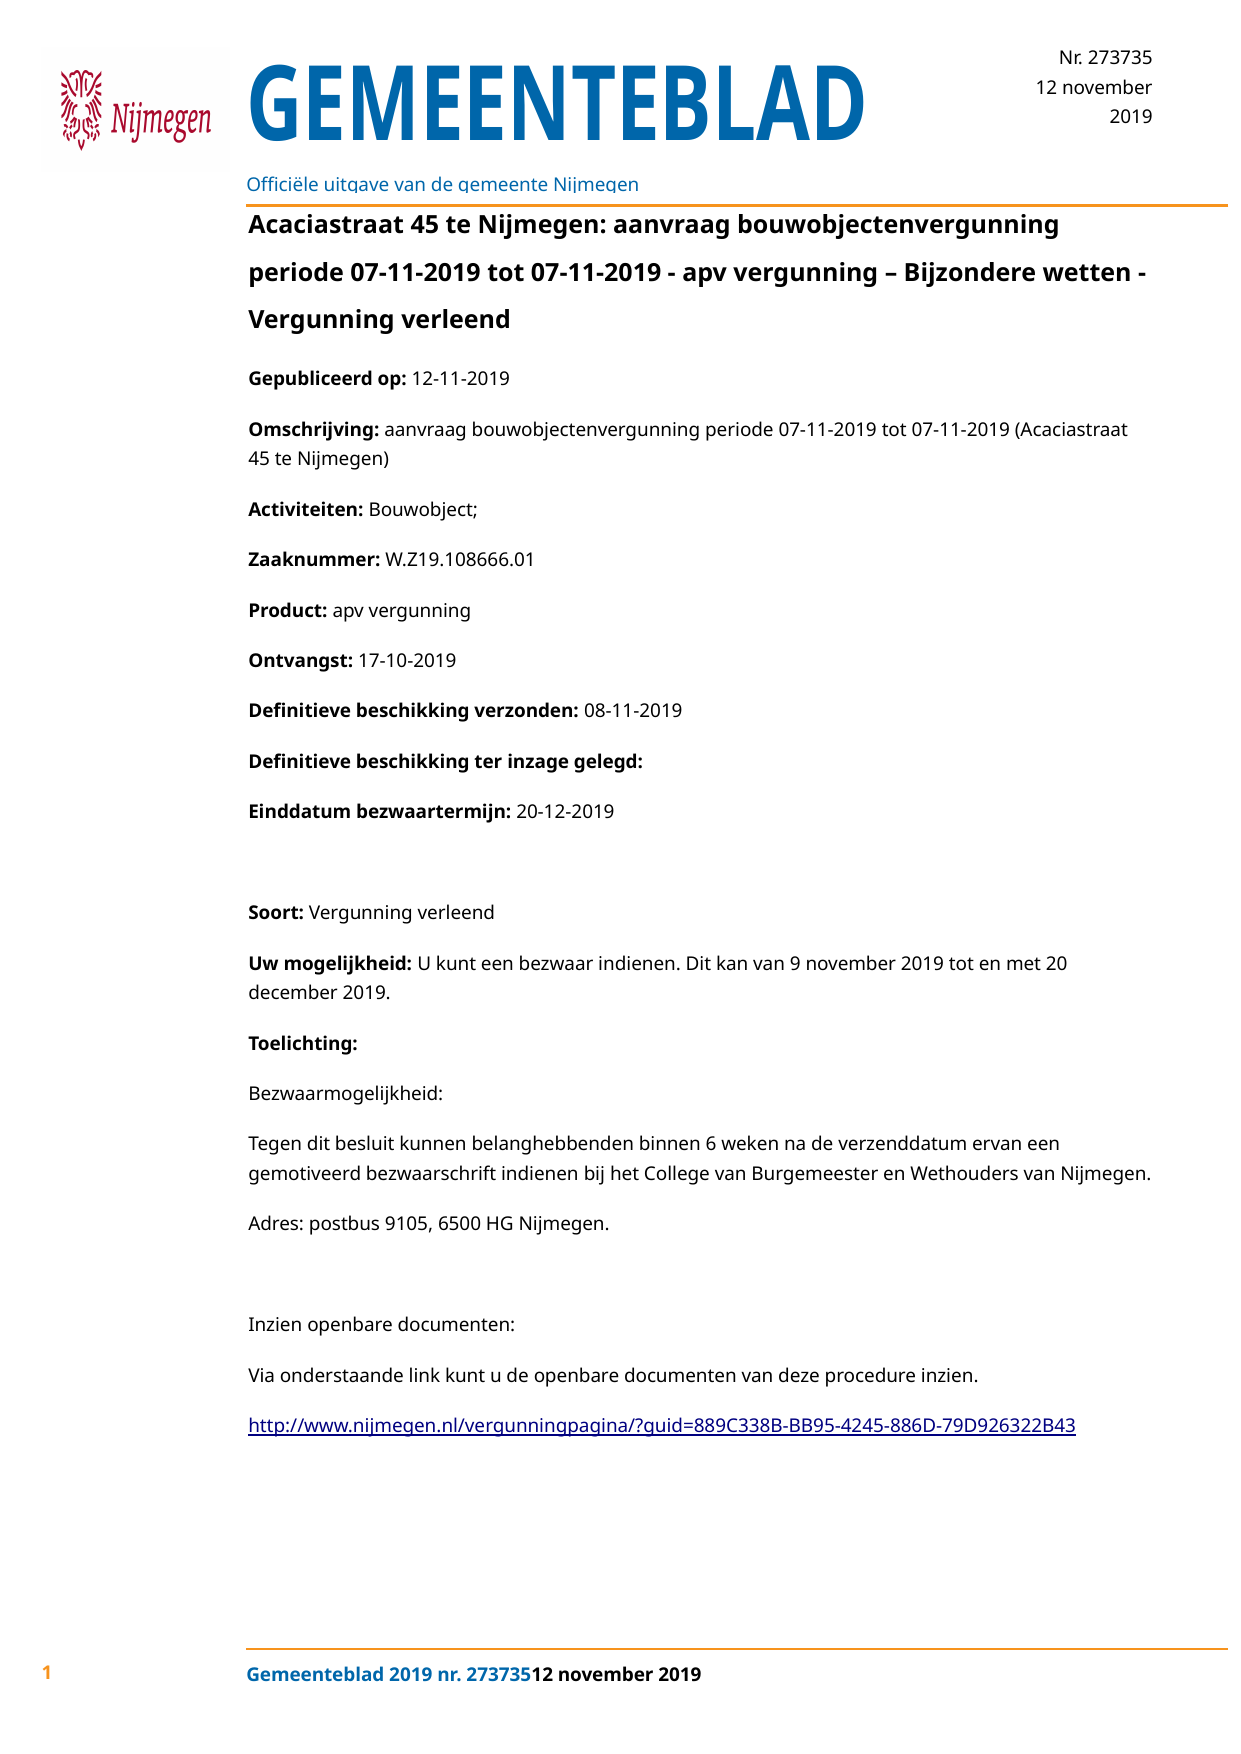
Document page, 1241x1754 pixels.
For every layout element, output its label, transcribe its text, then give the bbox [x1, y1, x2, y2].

text Inzien openbare documenten: [248, 1311, 1152, 1337]
text Via onderstaande link kunt u de openbare documenten van deze procedure inzien. [248, 1362, 1152, 1387]
text Toelichting: [248, 1030, 1152, 1055]
text Definitieve beschikking ter inzage gelegd: [248, 748, 1152, 774]
text Adres: postbus 9105, 6500 HG Nijmegen. [248, 1211, 1152, 1236]
text Soort: Vergunning verleend [248, 899, 1152, 925]
text Einddatum bezwaartermijn: 20-12-2019 [248, 798, 1152, 824]
text Ontvangst: 17-10-2019 [248, 647, 1152, 673]
text Product: apv vergunning [248, 597, 1152, 622]
text http://www.nijmegen.nl/vergunningpagina/?guid=889C338B-BB95-4245-886D-79D926322B43 [248, 1412, 1152, 1438]
text Gepubliceerd op: 12-11-2019 [248, 366, 1152, 391]
picture [41, 47, 231, 172]
text Acaciastraat 45 te Nijmegen: aanvraag bouwobjectenvergunning periode 07-11-2019 tot 07-11-2019 - apv vergunning – Bijzondere wetten - Vergunning verleend [248, 207, 1152, 336]
text Omschrijving: aanvraag bouwobjectenvergunning periode 07-11-2019 tot 07-11-2019 (Acaciastraat 45 te Nijmegen) [248, 416, 1152, 471]
text Definitieve beschikking verzonden: 08-11-2019 [248, 698, 1152, 723]
text Uw mogelijkheid: U kunt een bezwaar indienen. Dit kan van 9 november 2019 tot en met 20 december 2019. [248, 950, 1152, 1005]
text Zaaknummer: W.Z19.108666.01 [248, 546, 1152, 572]
text Bezwaarmogelijkheid: [248, 1080, 1152, 1106]
text Tegen dit besluit kunnen belanghebbenden binnen 6 weken na de verzenddatum ervan een gemotiveerd bezwaarschrift indienen bij het College van Burgemeester en Wethouders van Nijmegen. [248, 1131, 1152, 1186]
text Activiteiten: Bouwobject; [248, 496, 1152, 522]
